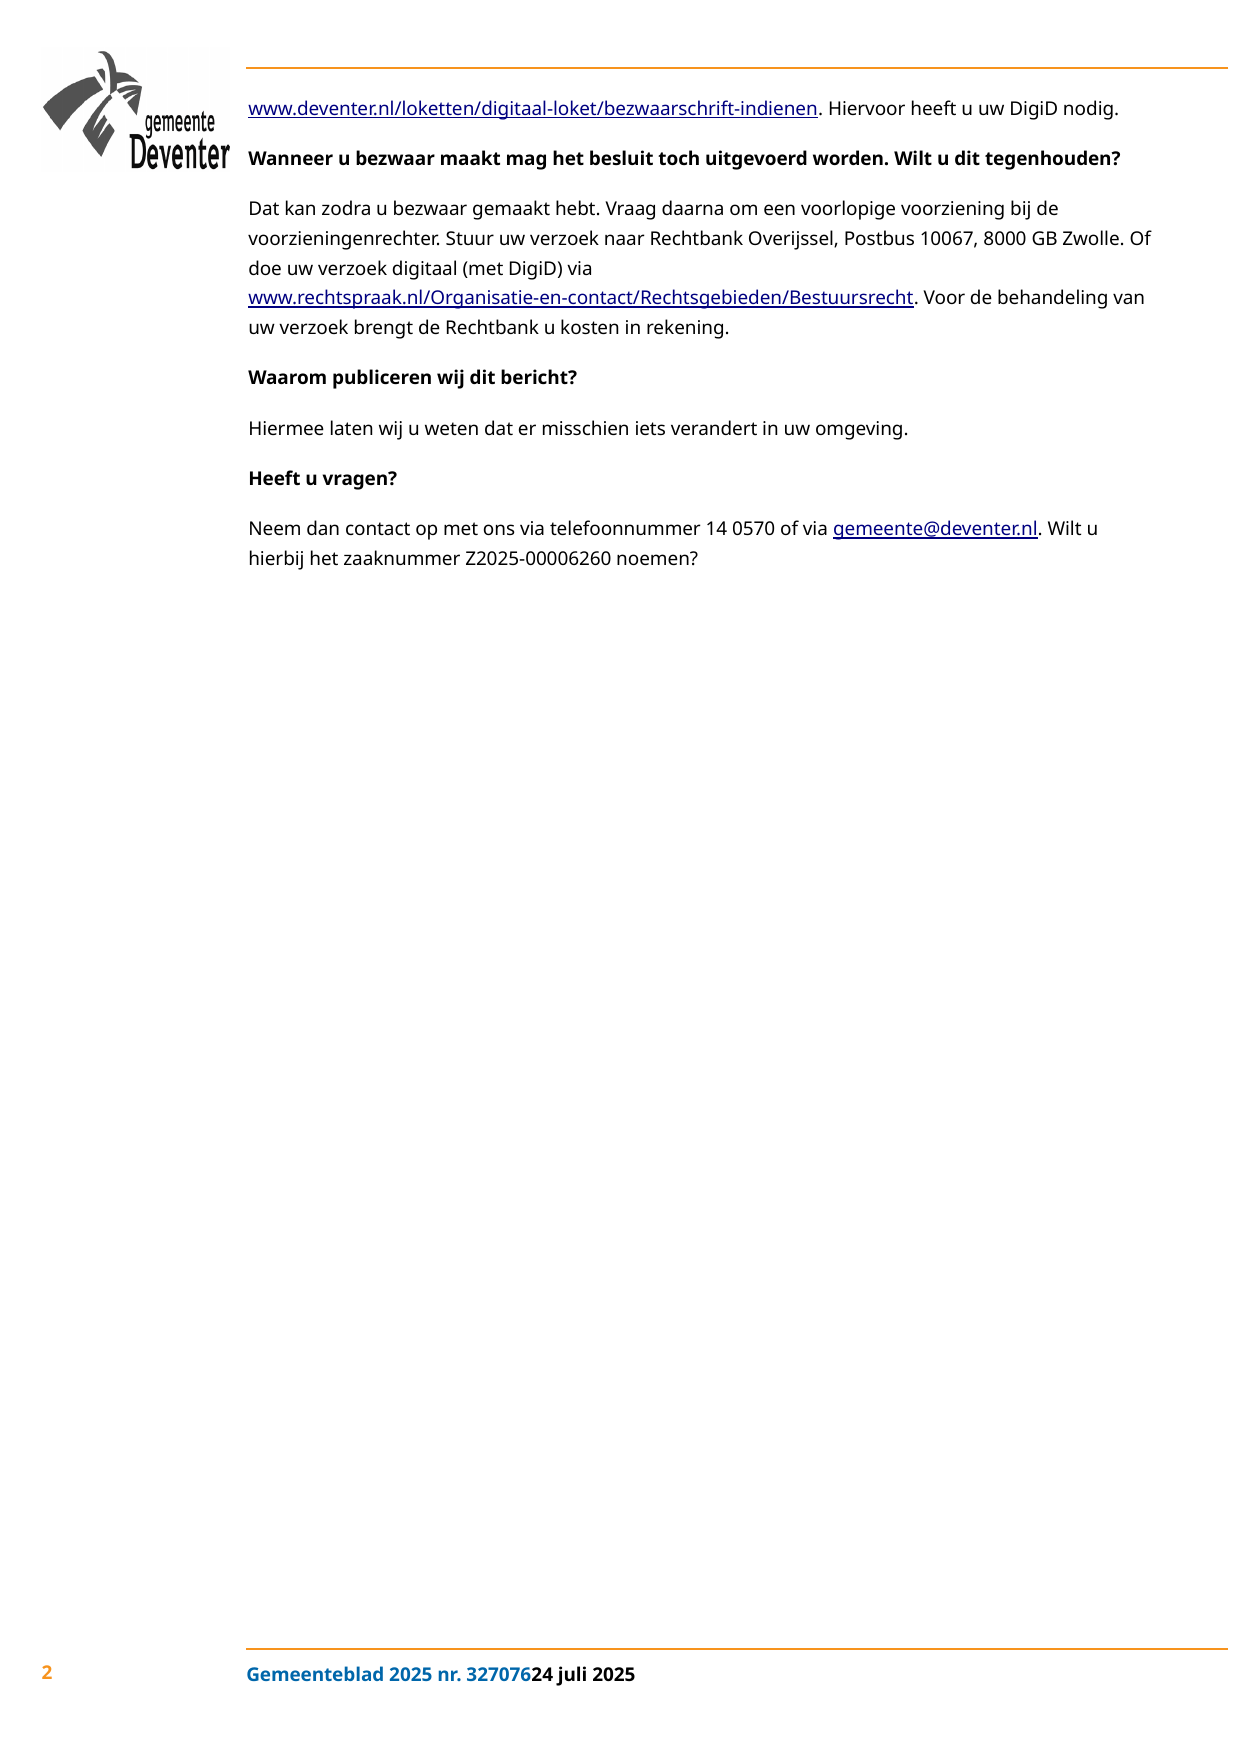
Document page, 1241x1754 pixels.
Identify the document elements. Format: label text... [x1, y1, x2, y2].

text Dat kan zodra u bezwaar gemaakt hebt. Vraag daarna om een voorlopige voorziening bij de voorzieningenrechter. Stuur uw verzoek naar Rechtbank Overijssel, Postbus 10067, 8000 GB Zwolle. Of doe uw verzoek digitaal (met DigiD) via www.rechtspraak.nl/Organisatie-en-contact/Rechtsgebieden/Bestuursrecht. Voor de behandeling van uw verzoek brengt de Rechtbank u kosten in rekening. [248, 196, 1152, 340]
picture [41, 47, 231, 172]
text Hiermee laten wij u weten dat er misschien iets verandert in uw omgeving. [248, 415, 1152, 441]
text Heeft u vragen? [248, 465, 1152, 491]
text Wanneer u bezwaar maakt mag het besluit toch uitgevoerd worden. Wilt u dit tegenhouden? [248, 145, 1152, 171]
text Neem dan contact op met ons via telefoonnummer 14 0570 of via gemeente@deventer.nl. Wilt u hierbij het zaaknummer Z2025-00006260 noemen? [248, 516, 1152, 571]
text Waarom publiceren wij dit bericht? [248, 364, 1152, 390]
text www.deventer.nl/loketten/digitaal-loket/bezwaarschrift-indienen. Hiervoor heeft u uw DigiD nodig. [248, 95, 1152, 121]
